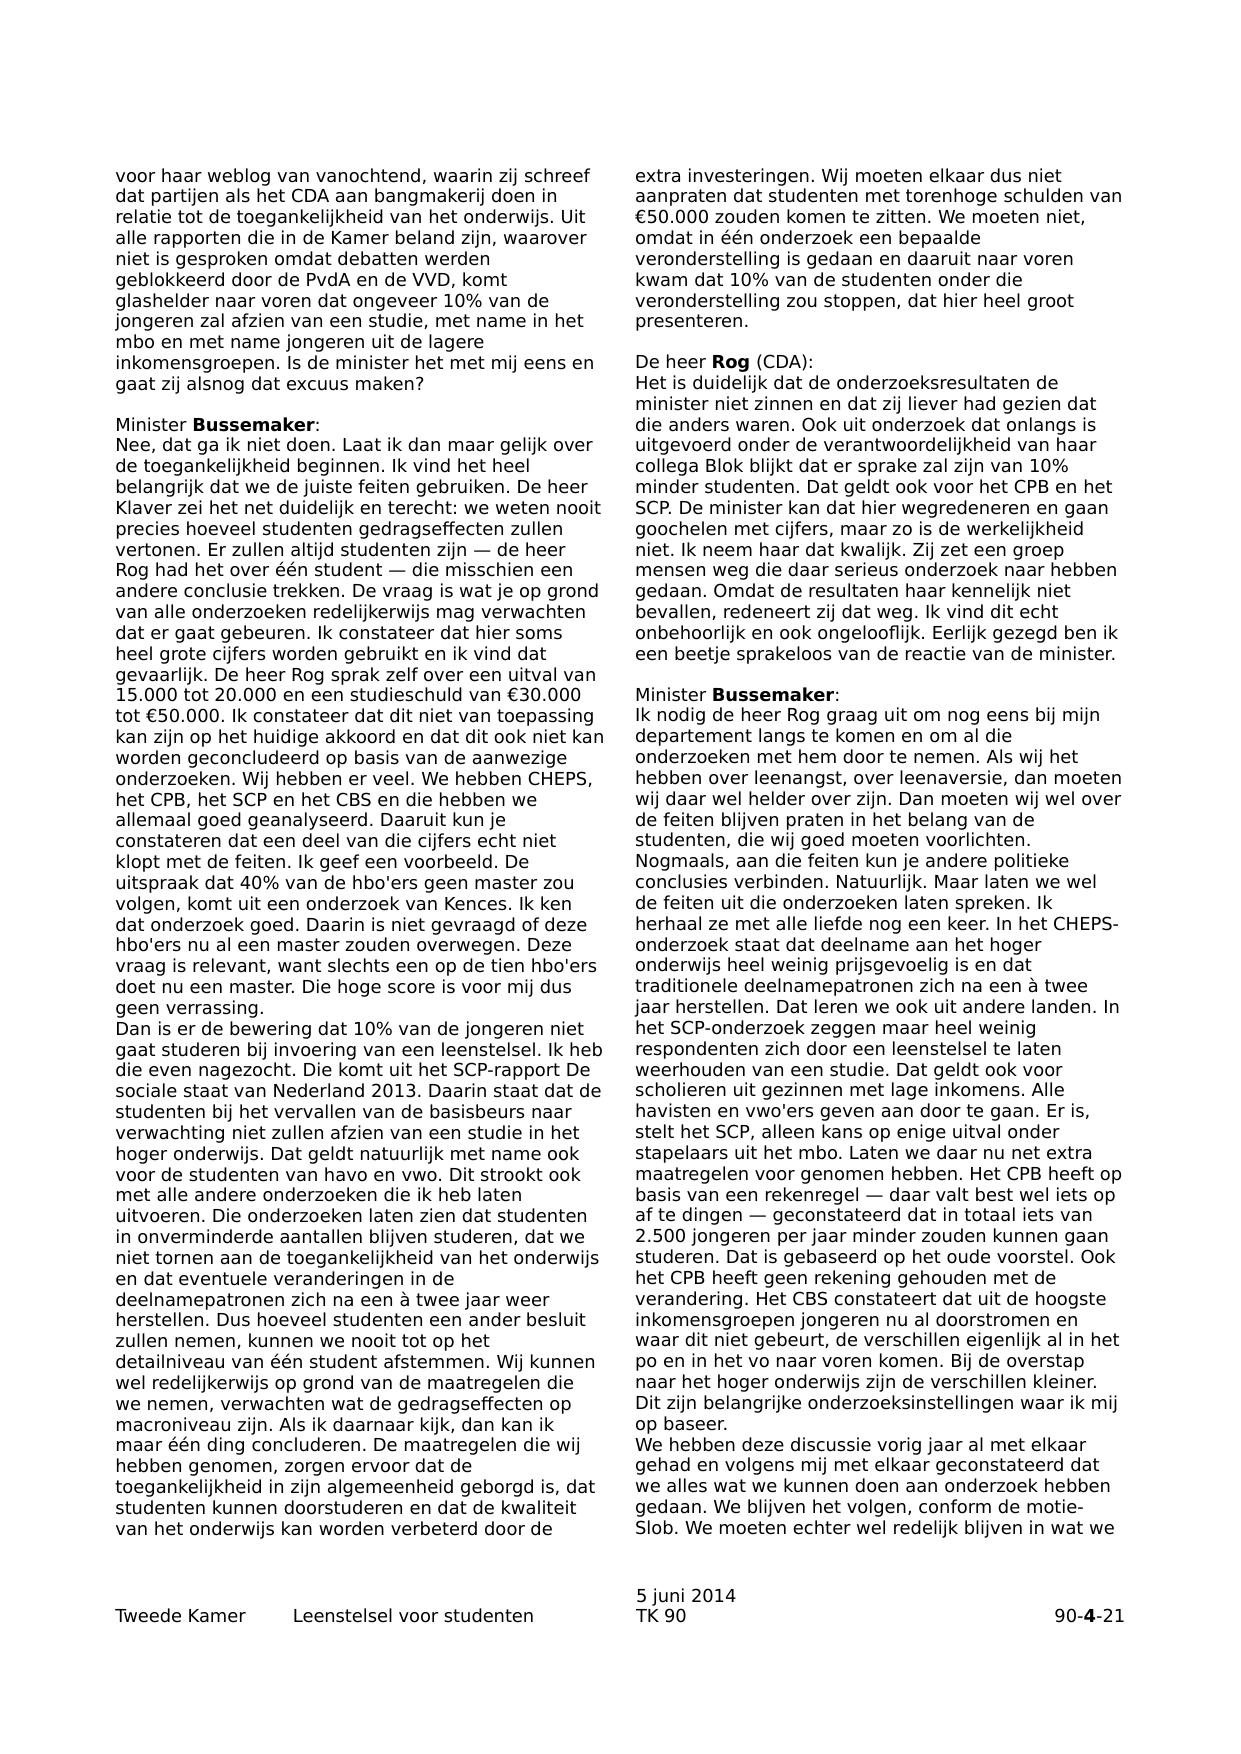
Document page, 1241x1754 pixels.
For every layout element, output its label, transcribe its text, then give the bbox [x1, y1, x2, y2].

text Minister Bussemaker: [115, 414, 605, 435]
text Nee, dat ga ik niet doen. Laat ik dan maar gelijk over de toegankelijkheid beginnen. Ik vind het heel belangrijk dat we de juiste feiten gebruiken. De heer Klaver zei het net duidelijk en terecht: we weten nooit precies hoeveel studenten gedragseffecten zullen vertonen. Er zullen altijd studenten zijn — de heer Rog had het over één student — die misschien een andere conclusie trekken. De vraag is wat je op grond van alle onderzoeken redelijkerwijs mag verwachten dat er gaat gebeuren. Ik constateer dat hier soms heel grote cijfers worden gebruikt en ik vind dat gevaarlijk. De heer Rog sprak zelf over een uitval van 15.000 tot 20.000 en een studieschuld van €30.000 tot €50.000. Ik constateer dat dit niet van toepassing kan zijn op het huidige akkoord en dat dit ook niet kan worden geconcludeerd op basis van de aanwezige onderzoeken. Wij hebben er veel. We hebben CHEPS, het CPB, het SCP en het CBS en die hebben we allemaal goed geanalyseerd. Daaruit kun je constateren dat een deel van die cijfers echt niet klopt met de feiten. Ik geef een voorbeeld. De uitspraak dat 40% van de hbo'ers geen master zou volgen, komt uit een onderzoek van Kences. Ik ken dat onderzoek goed. Daarin is niet gevraagd of deze hbo'ers nu al een master zouden overwegen. Deze vraag is relevant, want slechts een op de tien hbo'ers doet nu een master. Die hoge score is voor mij dus geen verrassing. [115, 435, 605, 1018]
text We hebben deze discussie vorig jaar al met elkaar gehad en volgens mij met elkaar geconstateerd dat we alles wat we kunnen doen aan onderzoek hebben gedaan. We blijven het volgen, conform de motie-Slob. We moeten echter wel redelijk blijven in wat we [635, 1434, 1125, 1538]
text extra investeringen. Wij moeten elkaar dus niet aanpraten dat studenten met torenhoge schulden van €50.000 zouden komen te zitten. We moeten niet, omdat in één onderzoek een bepaalde veronderstelling is gedaan en daaruit naar voren kwam dat 10% van de studenten onder die veronderstelling zou stoppen, dat hier heel groot presenteren. [635, 165, 1125, 332]
text Minister Bussemaker: [635, 684, 1125, 705]
text Ik nodig de heer Rog graag uit om nog eens bij mijn departement langs te komen en om al die onderzoeken met hem door te nemen. Als wij het hebben over leenangst, over leenaversie, dan moeten wij daar wel helder over zijn. Dan moeten wij wel over de feiten blijven praten in het belang van de studenten, die wij goed moeten voorlichten. Nogmaals, aan die feiten kun je andere politieke conclusies verbinden. Natuurlijk. Maar laten we wel de feiten uit die onderzoeken laten spreken. Ik herhaal ze met alle liefde nog een keer. In het CHEPS-onderzoek staat dat deelname aan het hoger onderwijs heel weinig prijsgevoelig is en dat traditionele deelnamepatronen zich na een à twee jaar herstellen. Dat leren we ook uit andere landen. In het SCP-onderzoek zeggen maar heel weinig respondenten zich door een leenstelsel te laten weerhouden van een studie. Dat geldt ook voor scholieren uit gezinnen met lage inkomens. Alle havisten en vwo'ers geven aan door te gaan. Er is, stelt het SCP, alleen kans op enige uitval onder stapelaars uit het mbo. Laten we daar nu net extra maatregelen voor genomen hebben. Het CPB heeft op basis van een rekenregel — daar valt best wel iets op af te dingen — geconstateerd dat in totaal iets van 2.500 jongeren per jaar minder zouden kunnen gaan studeren. Dat is gebaseerd op het oude voorstel. Ook het CPB heeft geen rekening gehouden met de verandering. Het CBS constateert dat uit de hoogste inkomensgroepen jongeren nu al doorstromen en waar dit niet gebeurt, de verschillen eigenlijk al in het po en in het vo naar voren komen. Bij de overstap naar het hoger onderwijs zijn de verschillen kleiner. Dit zijn belangrijke onderzoeksinstellingen waar ik mij op baseer. [635, 705, 1125, 1434]
text Het is duidelijk dat de onderzoeksresultaten de minister niet zinnen en dat zij liever had gezien dat die anders waren. Ook uit onderzoek dat onlangs is uitgevoerd onder de verantwoordelijkheid van haar collega Blok blijkt dat er sprake zal zijn van 10% minder studenten. Dat geldt ook voor het CPB en het SCP. De minister kan dat hier wegredeneren en gaan goochelen met cijfers, maar zo is de werkelijkheid niet. Ik neem haar dat kwalijk. Zij zet een groep mensen weg die daar serieus onderzoek naar hebben gedaan. Omdat de resultaten haar kennelijk niet bevallen, redeneert zij dat weg. Ik vind dit echt onbehoorlijk en ook ongelooflijk. Eerlijk gezegd ben ik een beetje sprakeloos van de reactie van de minister. [635, 373, 1125, 664]
text voor haar weblog van vanochtend, waarin zij schreef dat partijen als het CDA aan bangmakerij doen in relatie tot de toegankelijkheid van het onderwijs. Uit alle rapporten die in de Kamer beland zijn, waarover niet is gesproken omdat debatten werden geblokkeerd door de PvdA en de VVD, komt glashelder naar voren dat ongeveer 10% van de jongeren zal afzien van een studie, met name in het mbo en met name jongeren uit de lagere inkomensgroepen. Is de minister het met mij eens en gaat zij alsnog dat excuus maken? [115, 165, 605, 394]
text Dan is er de bewering dat 10% van de jongeren niet gaat studeren bij invoering van een leenstelsel. Ik heb die even nagezocht. Die komt uit het SCP-rapport De sociale staat van Nederland 2013. Daarin staat dat de studenten bij het vervallen van de basisbeurs naar verwachting niet zullen afzien van een studie in het hoger onderwijs. Dat geldt natuurlijk met name ook voor de studenten van havo en vwo. Dit strookt ook met alle andere onderzoeken die ik heb laten uitvoeren. Die onderzoeken laten zien dat studenten in onverminderde aantallen blijven studeren, dat we niet tornen aan de toegankelijkheid van het onderwijs en dat eventuele veranderingen in de deelnamepatronen zich na een à twee jaar weer herstellen. Dus hoeveel studenten een ander besluit zullen nemen, kunnen we nooit tot op het detailniveau van één student afstemmen. Wij kunnen wel redelijkerwijs op grond van de maatregelen die we nemen, verwachten wat de gedragseffecten op macroniveau zijn. Als ik daarnaar kijk, dan kan ik maar één ding concluderen. De maatregelen die wij hebben genomen, zorgen ervoor dat de toegankelijkheid in zijn algemeenheid geborgd is, dat studenten kunnen doorstuderen en dat de kwaliteit van het onderwijs kan worden verbeterd door de [115, 1018, 605, 1539]
text De heer Rog (CDA): [635, 352, 1125, 373]
